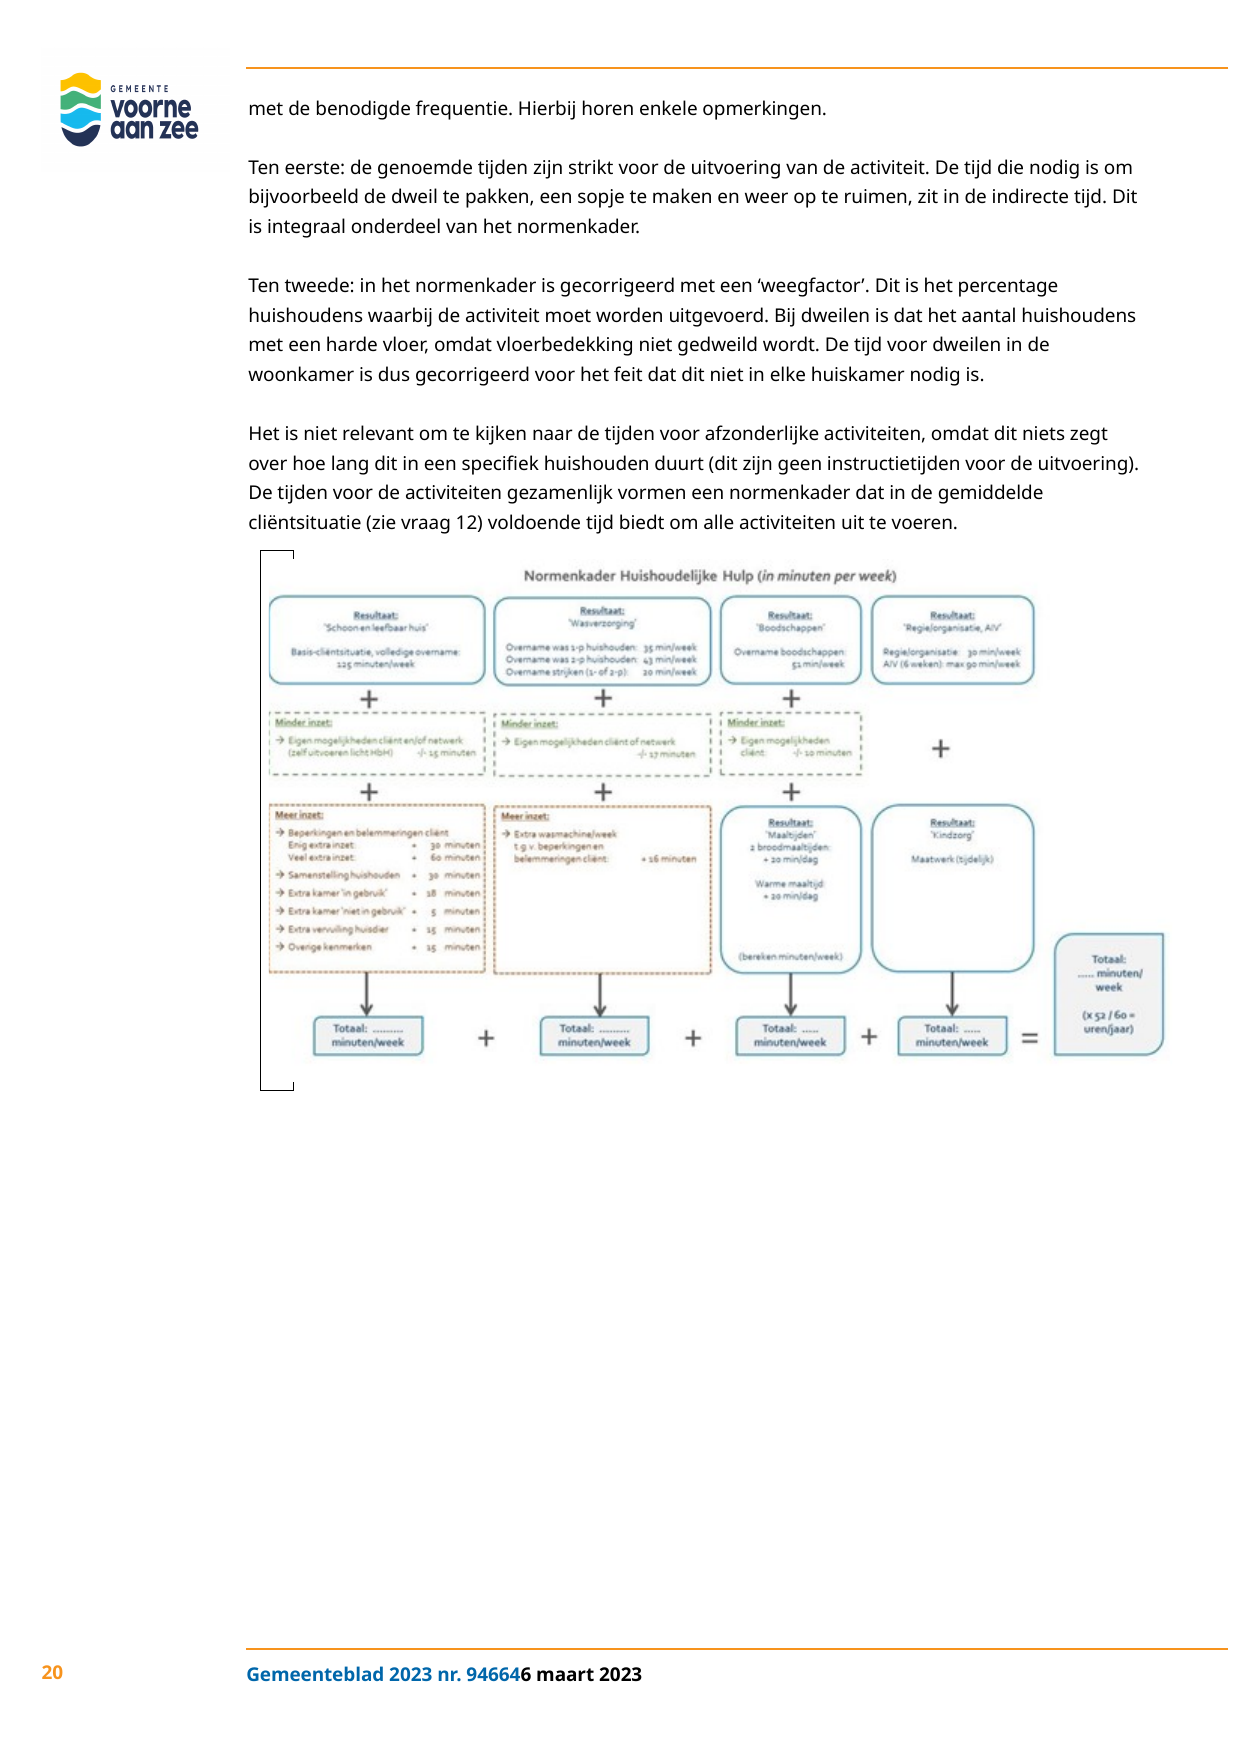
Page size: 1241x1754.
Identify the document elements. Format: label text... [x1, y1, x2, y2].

text Ten eerste: de genoemde tijden zijn strikt voor de uitvoering van de activiteit. De tijd die nodig is om bijvoorbeeld de dweil te pakken, een sopje te maken en weer op te ruimen, zit in de indirecte tijd. Dit is integraal onderdeel van het normenkader. [248, 154, 1152, 239]
text met de benodigde frequentie. Hierbij horen enkele opmerkingen. [248, 95, 1152, 121]
text Ten tweede: in het normenkader is gecorrigeerd met een ‘weegfactor’. Dit is het percentage huishoudens waarbij de activiteit moet worden uitgevoerd. Bij dweilen is dat het aantal huishoudens met een harde vloer, omdat vloerbedekking niet gedweild wordt. De tijd voor dweilen in de woonkamer is dus gecorrigeerd voor het feit dat dit niet in elke huiskamer nodig is. [248, 272, 1152, 387]
picture [41, 47, 231, 172]
picture [268, 559, 1173, 1082]
text Het is niet relevant om te kijken naar de tijden voor afzonderlijke activiteiten, omdat dit niets zegt over hoe lang dit in een specifiek huishouden duurt (dit zijn geen instructietijden voor de uitvoering). De tijden voor de activiteiten gezamenlijk vormen een normenkader dat in de gemiddelde cliëntsituatie (zie vraag 12) voldoende tijd biedt om alle activiteiten uit te voeren. [248, 420, 1152, 535]
